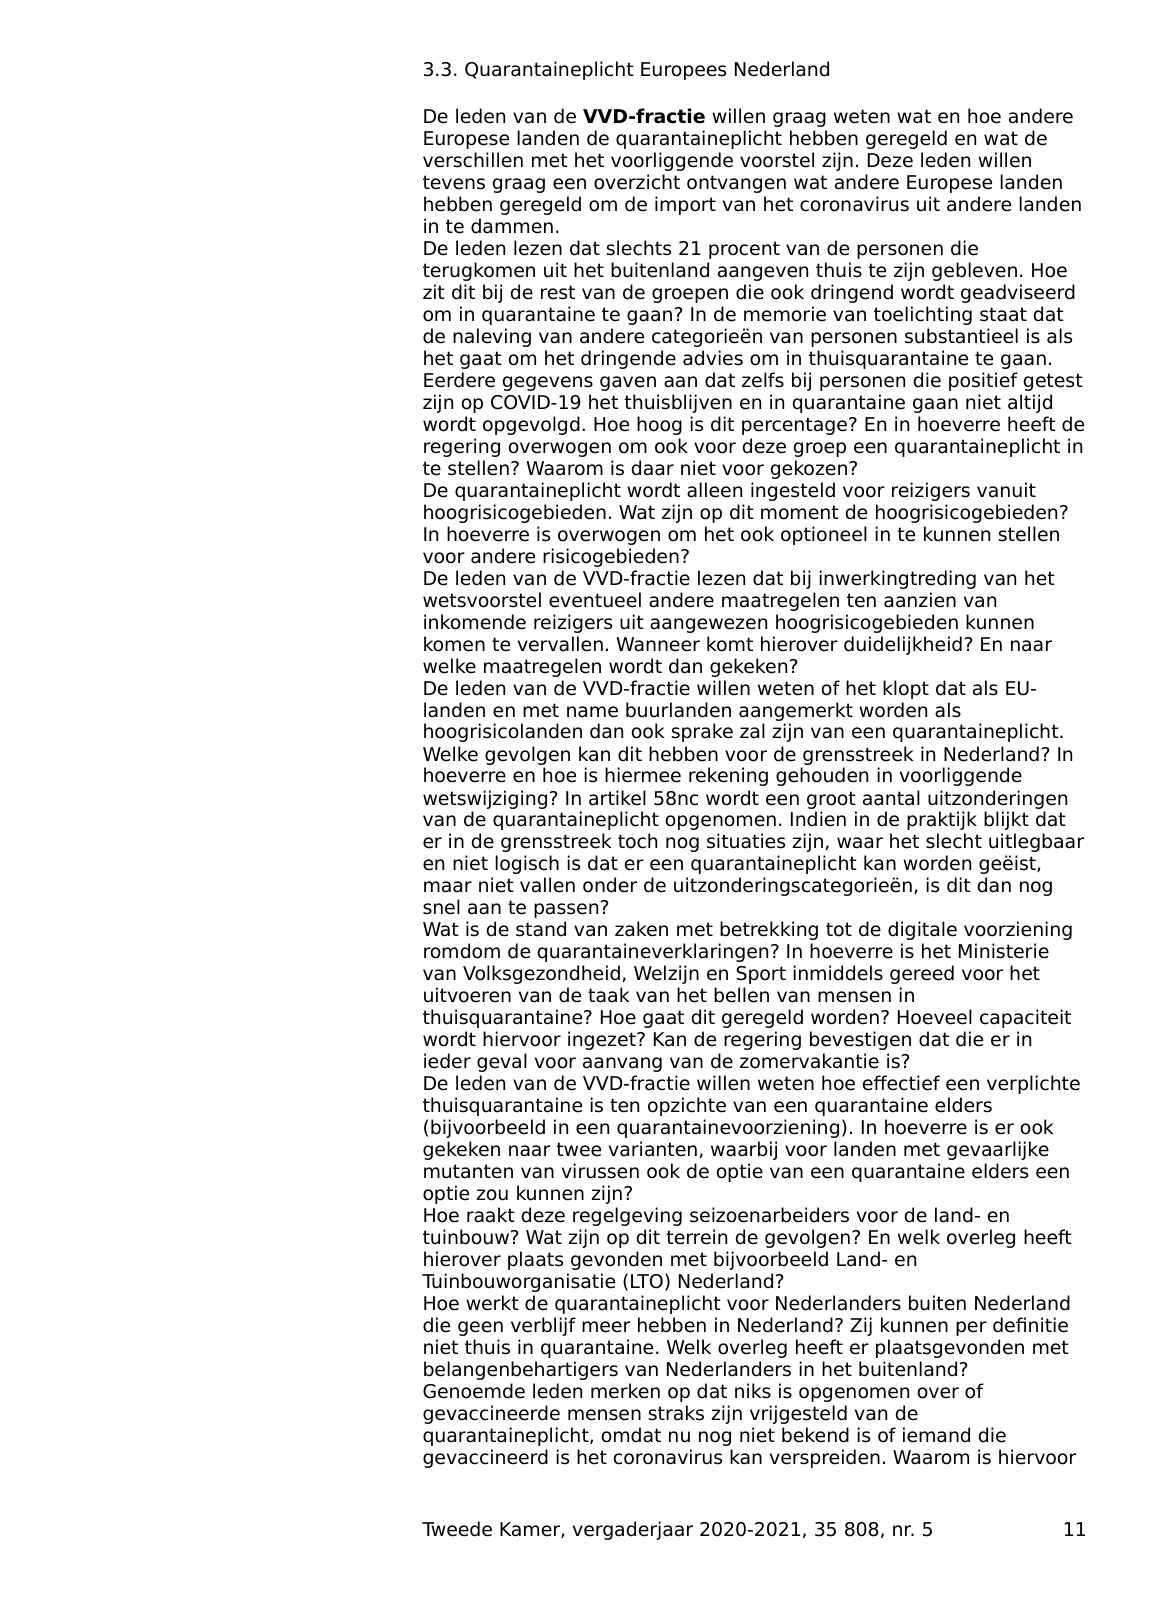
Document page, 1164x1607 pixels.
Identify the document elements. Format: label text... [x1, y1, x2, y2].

text Genoemde leden merken op dat niks is opgenomen over of gevaccineerde mensen straks zijn vrijgesteld van de quarantaineplicht, omdat nu nog niet bekend is of iemand die gevaccineerd is het coronavirus kan verspreiden. Waarom is hiervoor [422, 1381, 1087, 1469]
text Hoe werkt de quarantaineplicht voor Nederlanders buiten Nederland die geen verblijf meer hebben in Nederland? Zij kunnen per definitie niet thuis in quarantaine. Welk overleg heeft er plaatsgevonden met belangenbehartigers van Nederlanders in het buitenland? [422, 1293, 1087, 1381]
text De leden van de VVD-fractie lezen dat bij inwerkingtreding van het wetsvoorstel eventueel andere maatregelen ten aanzien van inkomende reizigers uit aangewezen hoogrisicogebieden kunnen komen te vervallen. Wanneer komt hierover duidelijkheid? En naar welke maatregelen wordt dan gekeken? [422, 568, 1087, 677]
text Hoe raakt deze regelgeving seizoenarbeiders voor de land- en tuinbouw? Wat zijn op dit terrein de gevolgen? En welk overleg heeft hierover plaats gevonden met bijvoorbeeld Land- en Tuinbouworganisatie (LTO) Nederland? [422, 1205, 1087, 1293]
text De leden van de VVD-fractie willen graag weten wat en hoe andere Europese landen de quarantaineplicht hebben geregeld en wat de verschillen met het voorliggende voorstel zijn. Deze leden willen tevens graag een overzicht ontvangen wat andere Europese landen hebben geregeld om de import van het coronavirus uit andere landen in te dammen. [422, 106, 1087, 238]
text Wat is de stand van zaken met betrekking tot de digitale voorziening romdom de quarantaineverklaringen? In hoeverre is het Ministerie van Volksgezondheid, Welzijn en Sport inmiddels gereed voor het uitvoeren van de taak van het bellen van mensen in thuisquarantaine? Hoe gaat dit geregeld worden? Hoeveel capaciteit wordt hiervoor ingezet? Kan de regering bevestigen dat die er in ieder geval voor aanvang van de zomervakantie is? [422, 919, 1087, 1073]
text De quarantaineplicht wordt alleen ingesteld voor reizigers vanuit hoogrisicogebieden. Wat zijn op dit moment de hoogrisicogebieden? In hoeverre is overwogen om het ook optioneel in te kunnen stellen voor andere risicogebieden? [422, 480, 1087, 568]
text De leden van de VVD-fractie willen weten hoe effectief een verplichte thuisquarantaine is ten opzichte van een quarantaine elders (bijvoorbeeld in een quarantainevoorziening). In hoeverre is er ook gekeken naar twee varianten, waarbij voor landen met gevaarlijke mutanten van virussen ook de optie van een quarantaine elders een optie zou kunnen zijn? [422, 1073, 1087, 1205]
subtitle 3.3. Quarantaineplicht Europees Nederland [422, 59, 1087, 81]
text De leden van de VVD-fractie willen weten of het klopt dat als EU-landen en met name buurlanden aangemerkt worden als hoogrisicolanden dan ook sprake zal zijn van een quarantaineplicht. Welke gevolgen kan dit hebben voor de grensstreek in Nederland? In hoeverre en hoe is hiermee rekening gehouden in voorliggende wetswijziging? In artikel 58nc wordt een groot aantal uitzonderingen van de quarantaineplicht opgenomen. Indien in de praktijk blijkt dat er in de grensstreek toch nog situaties zijn, waar het slecht uitlegbaar en niet logisch is dat er een quarantaineplicht kan worden geëist, maar niet vallen onder de uitzonderingscategorieën, is dit dan nog snel aan te passen? [422, 677, 1087, 919]
text De leden lezen dat slechts 21 procent van de personen die terugkomen uit het buitenland aangeven thuis te zijn gebleven. Hoe zit dit bij de rest van de groepen die ook dringend wordt geadviseerd om in quarantaine te gaan? In de memorie van toelichting staat dat de naleving van andere categorieën van personen substantieel is als het gaat om het dringende advies om in thuisquarantaine te gaan. [422, 238, 1087, 370]
text Eerdere gegevens gaven aan dat zelfs bij personen die positief getest zijn op COVID-19 het thuisblijven en in quarantaine gaan niet altijd wordt opgevolgd. Hoe hoog is dit percentage? En in hoeverre heeft de regering overwogen om ook voor deze groep een quarantaineplicht in te stellen? Waarom is daar niet voor gekozen? [422, 370, 1087, 480]
